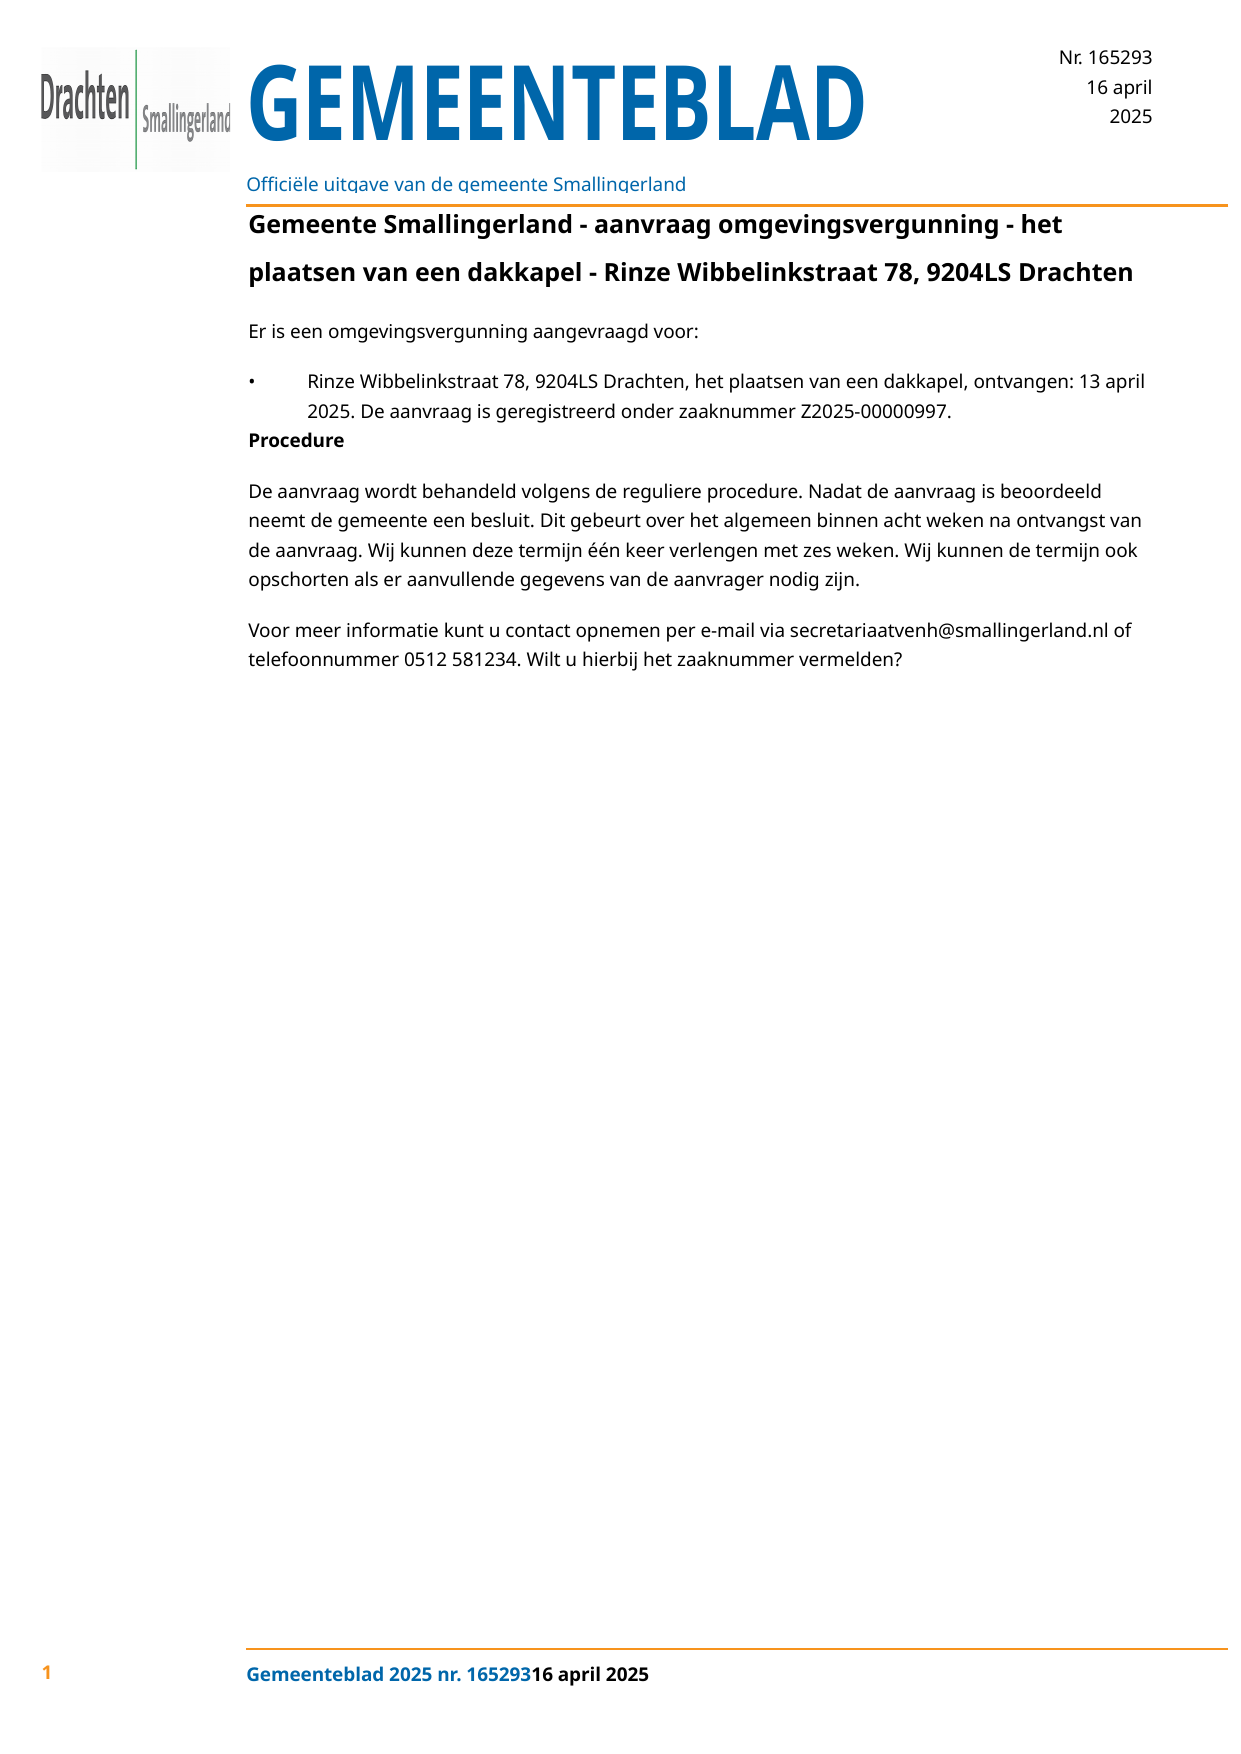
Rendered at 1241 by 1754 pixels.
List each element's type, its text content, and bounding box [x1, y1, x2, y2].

text De aanvraag wordt behandeld volgens de reguliere procedure. Nadat de aanvraag is beoordeeld neemt de gemeente een besluit. Dit gebeurt over het algemeen binnen acht weken na ontvangst van de aanvraag. Wij kunnen deze termijn één keer verlengen met zes weken. Wij kunnen de termijn ook opschorten als er aanvullende gegevens van de aanvrager nodig zijn. [248, 478, 1152, 592]
text Procedure [248, 427, 1152, 453]
text Gemeente Smallingerland - aanvraag omgevingsvergunning - het plaatsen van een dakkapel - Rinze Wibbelinkstraat 78, 9204LS Drachten [248, 207, 1152, 288]
text Er is een omgevingsvergunning aangevraagd voor: [248, 318, 1152, 344]
picture [41, 47, 231, 172]
list Rinze Wibbelinkstraat 78, 9204LS Drachten, het plaatsen van een dakkapel, ontvangen: 13 april 2025. De aanvraag is geregistreerd onder zaaknummer Z2025-00000997. [248, 368, 1152, 424]
text Voor meer informatie kunt u contact opnemen per e-mail via secretariaatvenh@smallingerland.nl of telefoonnummer 0512 581234. Wilt u hierbij het zaaknummer vermelden? [248, 617, 1152, 672]
